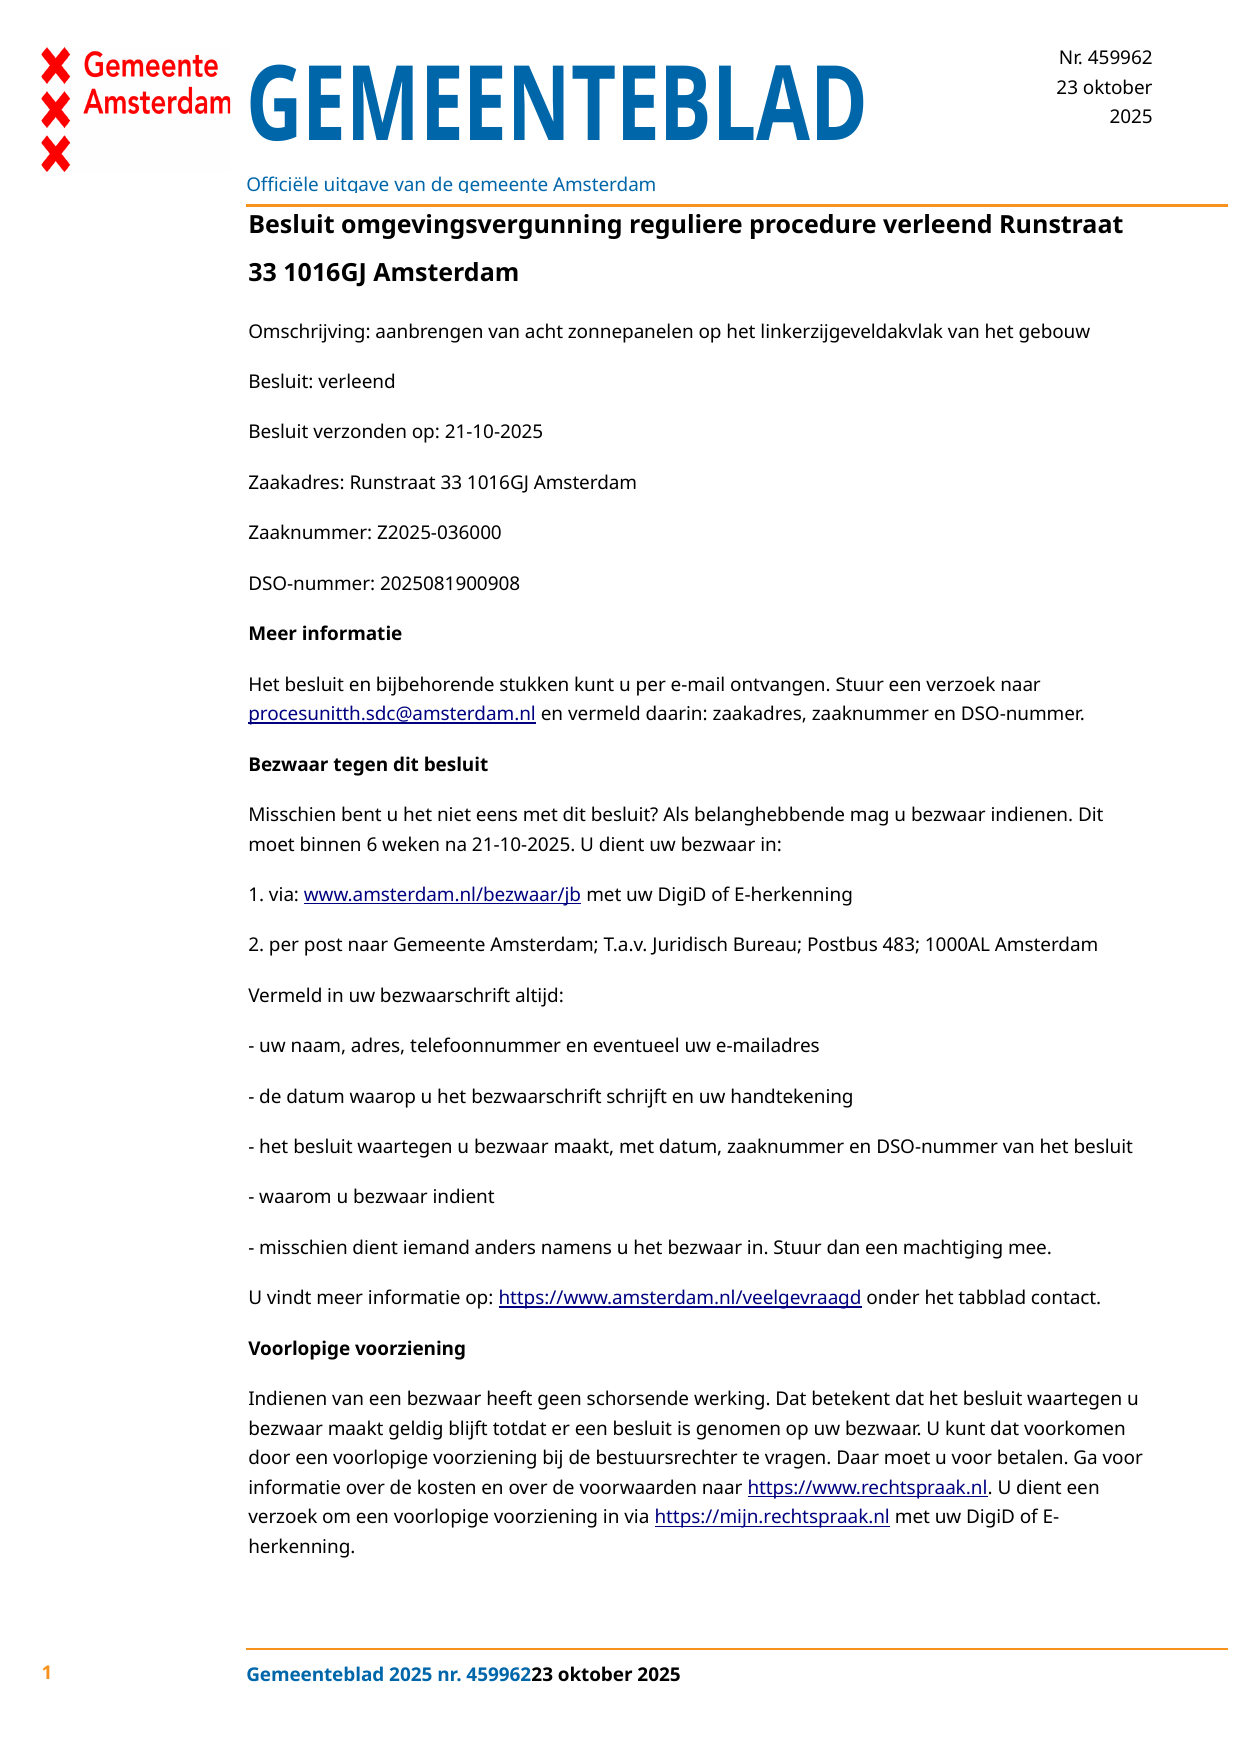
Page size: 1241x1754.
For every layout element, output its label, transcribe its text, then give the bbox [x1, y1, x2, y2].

text - uw naam, adres, telefoonnummer en eventueel uw e-mailadres [248, 1032, 1152, 1058]
text Vermeld in uw bezwaarschrift altijd: [248, 982, 1152, 1008]
text Voorlopige voorziening [248, 1335, 1152, 1361]
text DSO-nummer: 2025081900908 [248, 570, 1152, 596]
text Het besluit en bijbehorende stukken kunt u per e-mail ontvangen. Stuur een verzoek naar procesunitth.sdc@amsterdam.nl en vermeld daarin: zaakadres, zaaknummer en DSO-nummer. [248, 671, 1152, 726]
text Besluit omgevingsvergunning reguliere procedure verleend Runstraat 33 1016GJ Amsterdam [248, 207, 1152, 288]
text - de datum waarop u het bezwaarschrift schrijft en uw handtekening [248, 1083, 1152, 1109]
text U vindt meer informatie op: https://www.amsterdam.nl/veelgevraagd onder het tabblad contact. [248, 1284, 1152, 1310]
text Besluit: verleend [248, 368, 1152, 394]
text - misschien dient iemand anders namens u het bezwaar in. Stuur dan een machtiging mee. [248, 1234, 1152, 1260]
text Zaaknummer: Z2025-036000 [248, 519, 1152, 545]
text Zaakadres: Runstraat 33 1016GJ Amsterdam [248, 469, 1152, 495]
text Meer informatie [248, 620, 1152, 646]
text Misschien bent u het niet eens met dit besluit? Als belanghebbende mag u bezwaar indienen. Dit moet binnen 6 weken na 21-10-2025. U dient uw bezwaar in: [248, 801, 1152, 857]
text Indienen van een bezwaar heeft geen schorsende werking. Dat betekent dat het besluit waartegen u bezwaar maakt geldig blijft totdat er een besluit is genomen op uw bezwaar. U kunt dat voorkomen door een voorlopige voorziening bij de bestuursrechter te vragen. Daar moet u voor betalen. Ga voor informatie over de kosten en over de voorwaarden naar https://www.rechtspraak.nl. U dient een verzoek om een voorlopige voorziening in via https://mijn.rechtspraak.nl met uw DigiD of E-herkenning. [248, 1385, 1152, 1559]
text 2. per post naar Gemeente Amsterdam; T.a.v. Juridisch Bureau; Postbus 483; 1000AL Amsterdam [248, 932, 1152, 957]
text Bezwaar tegen dit besluit [248, 751, 1152, 777]
picture [41, 47, 231, 172]
text Besluit verzonden op: 21-10-2025 [248, 419, 1152, 444]
text - waarom u bezwaar indient [248, 1184, 1152, 1209]
text 1. via: www.amsterdam.nl/bezwaar/jb met uw DigiD of E-herkenning [248, 881, 1152, 907]
text - het besluit waartegen u bezwaar maakt, met datum, zaaknummer en DSO-nummer van het besluit [248, 1133, 1152, 1159]
text Omschrijving: aanbrengen van acht zonnepanelen op het linkerzijgeveldakvlak van het gebouw [248, 318, 1152, 344]
